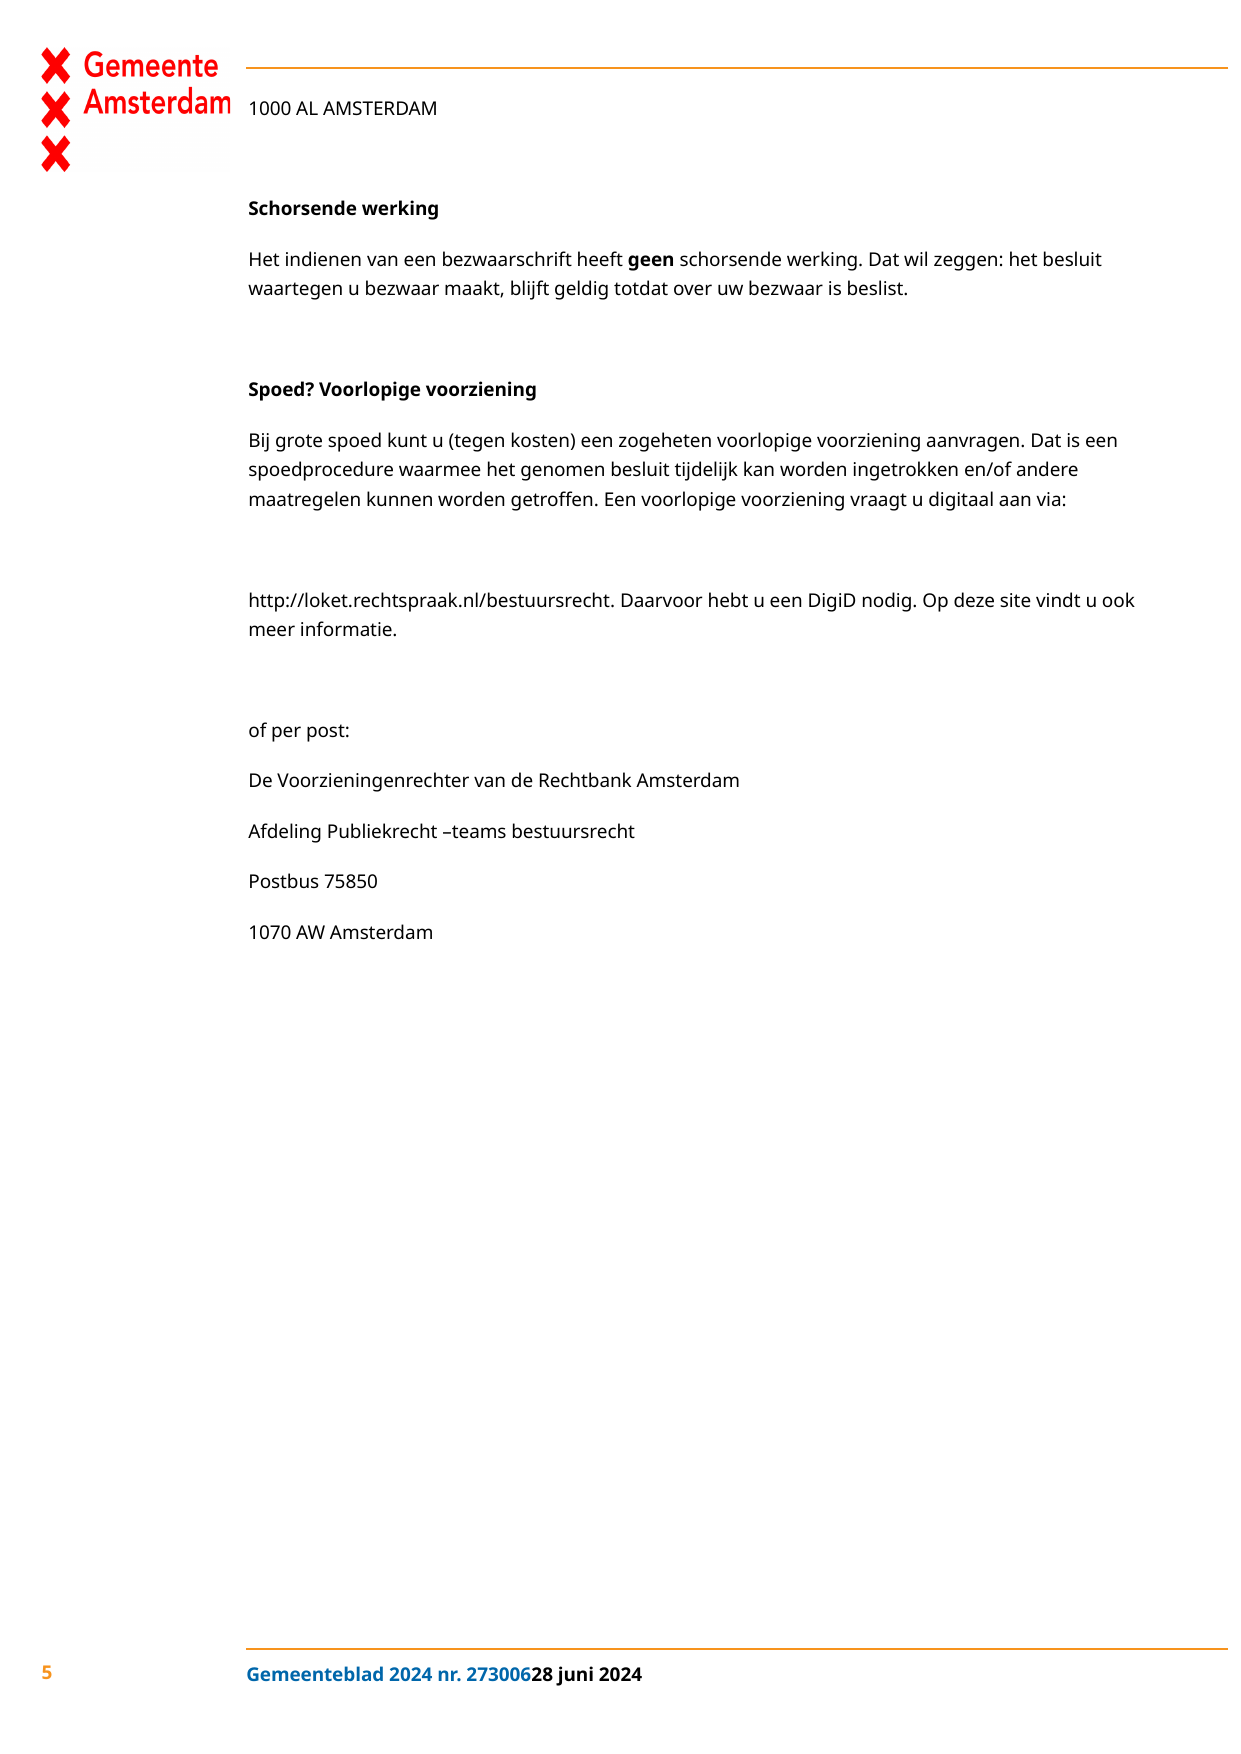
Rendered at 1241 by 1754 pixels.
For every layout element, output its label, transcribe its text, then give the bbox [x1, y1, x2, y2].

text Spoed? Voorlopige voorziening [248, 376, 1152, 402]
text De Voorzieningenrechter van de Rechtbank Amsterdam [248, 768, 1152, 793]
picture [41, 47, 231, 172]
text Bij grote spoed kunt u (tegen kosten) een zogeheten voorlopige voorziening aanvragen. Dat is een spoedprocedure waarmee het genomen besluit tijdelijk kan worden ingetrokken en/of andere maatregelen kunnen worden getroffen. Een voorlopige voorziening vraagt u digitaal aan via: [248, 427, 1152, 512]
text Schorsende werking [248, 196, 1152, 221]
text 1000 AL AMSTERDAM [248, 95, 1152, 121]
text of per post: [248, 717, 1152, 743]
text Postbus 75850 [248, 868, 1152, 894]
text http://loket.rechtspraak.nl/bestuursrecht. Daarvoor hebt u een DigiD nodig. Op deze site vindt u ook meer informatie. [248, 587, 1152, 642]
text 1070 AW Amsterdam [248, 919, 1152, 945]
text Het indienen van een bezwaarschrift heeft geen schorsende werking. Dat wil zeggen: het besluit waartegen u bezwaar maakt, blijft geldig totdat over uw bezwaar is beslist. [248, 246, 1152, 301]
text Afdeling Publiekrecht –teams bestuursrecht [248, 818, 1152, 844]
